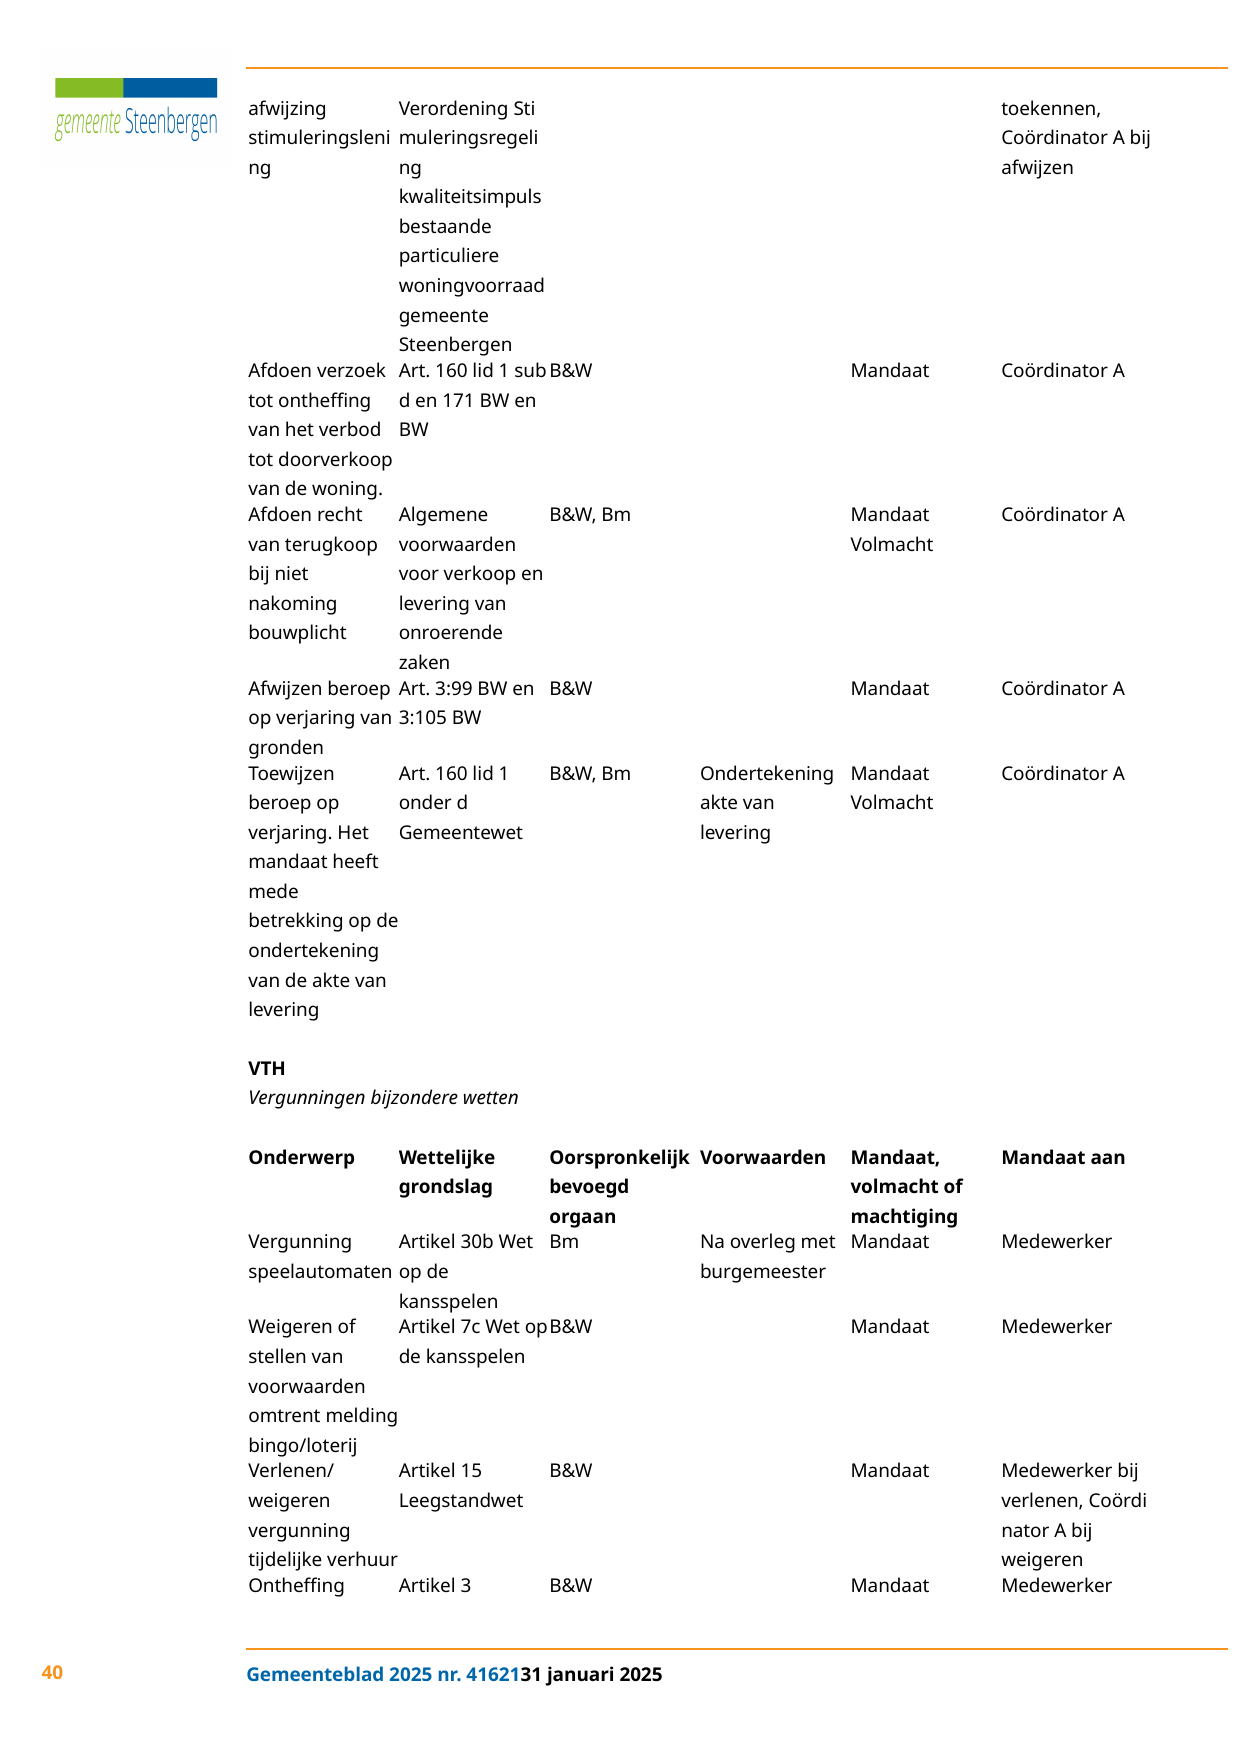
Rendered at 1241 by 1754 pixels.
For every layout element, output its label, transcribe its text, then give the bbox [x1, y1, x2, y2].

picture [41, 47, 231, 172]
table_cell Verlenen/weigeren vergunning tijdelijke verhuur [248, 1458, 398, 1572]
table_cell Vergunning speelautomaten [248, 1229, 398, 1314]
table_cell Mandaat [850, 1572, 1001, 1598]
table_cell afwijzing stimuleringslening [248, 95, 398, 357]
table_cell Mandaat Volmacht [850, 501, 1001, 675]
table_cell [700, 1572, 850, 1598]
table_header Mandaat aan [1001, 1144, 1152, 1229]
table_cell Art. 160 lid 1 sub d en 171 BW en BW [399, 357, 549, 501]
table_cell Mandaat [850, 357, 1001, 501]
table_header Onderwerp [248, 1144, 398, 1229]
table_cell Algemene voorwaarden voor verkoop en levering van onroerende zaken [399, 501, 549, 675]
table_cell Verordening Stimuleringsregeling kwaliteitsimpuls bestaande particuliere woningvoorraad gemeente Steenbergen [399, 95, 549, 357]
table_cell Artikel 15 Leegstandwet [399, 1458, 549, 1572]
table_cell B&W [549, 1458, 700, 1572]
table_cell Toewijzen beroep op verjaring. Het mandaat heeft mede betrekking op de ondertekening van de akte van levering [248, 760, 398, 1022]
text Vergunningen bijzondere wetten [248, 1084, 1152, 1110]
table_cell Medewerker [1001, 1314, 1152, 1458]
table_cell Artikel 3 [399, 1572, 549, 1598]
table_cell Ontheffing [248, 1572, 398, 1598]
table_cell Mandaat [850, 1314, 1001, 1458]
table_cell Afwijzen beroep op verjaring van gronden [248, 675, 398, 760]
table_cell Ondertekening akte van levering [700, 760, 850, 1022]
table_cell B&W, Bm [549, 760, 700, 1022]
table_cell Mandaat [850, 1458, 1001, 1572]
table_cell Afdoen verzoek tot ontheffing van het verbod tot doorverkoop van de woning. [248, 357, 398, 501]
table_cell Artikel 7c Wet op de kansspelen [399, 1314, 549, 1458]
table_cell Mandaat Volmacht [850, 760, 1001, 1022]
table_cell [850, 95, 1001, 357]
table_cell Coördinator A [1001, 675, 1152, 760]
table_cell B&W, Bm [549, 501, 700, 675]
table_cell B&W [549, 357, 700, 501]
table_cell [700, 1458, 850, 1572]
table_cell B&W [549, 1572, 700, 1598]
table_cell Medewerker bij verlenen, Coördinator A bij weigeren [1001, 1458, 1152, 1572]
table_cell Coördinator A [1001, 501, 1152, 675]
table_header Mandaat, volmacht of machtiging [850, 1144, 1001, 1229]
table_cell Coördinator A [1001, 760, 1152, 1022]
table_cell [700, 675, 850, 760]
table_cell [700, 357, 850, 501]
table_cell Bm [549, 1229, 700, 1314]
table_cell [549, 95, 700, 357]
table_cell Mandaat [850, 675, 1001, 760]
table_cell Weigeren of stellen van voorwaarden omtrent melding bingo/loterij [248, 1314, 398, 1458]
table_cell [700, 501, 850, 675]
table_header Voorwaarden [700, 1144, 850, 1229]
table_cell Mandaat [850, 1229, 1001, 1314]
table_cell Art. 160 lid 1 onder d Gemeentewet [399, 760, 549, 1022]
table_cell [700, 95, 850, 357]
table_cell Medewerker [1001, 1229, 1152, 1314]
table_header Wettelijke grondslag [399, 1144, 549, 1229]
table_cell B&W [549, 675, 700, 760]
table_cell B&W [549, 1314, 700, 1458]
text VTH [248, 1055, 1152, 1081]
table_cell Medewerker [1001, 1572, 1152, 1598]
table_cell Na overleg met burgemeester [700, 1229, 850, 1314]
table_cell Afdoen recht van terugkoop bij niet nakoming bouwplicht [248, 501, 398, 675]
table_header Oorspronkelijk bevoegd orgaan [549, 1144, 700, 1229]
table_cell Artikel 30b Wet op de kansspelen [399, 1229, 549, 1314]
table_cell [700, 1314, 850, 1458]
table_cell Coördinator A [1001, 357, 1152, 501]
table_cell toekennen, Coördinator A bij afwijzen [1001, 95, 1152, 357]
table_cell Art. 3:99 BW en 3:105 BW [399, 675, 549, 760]
